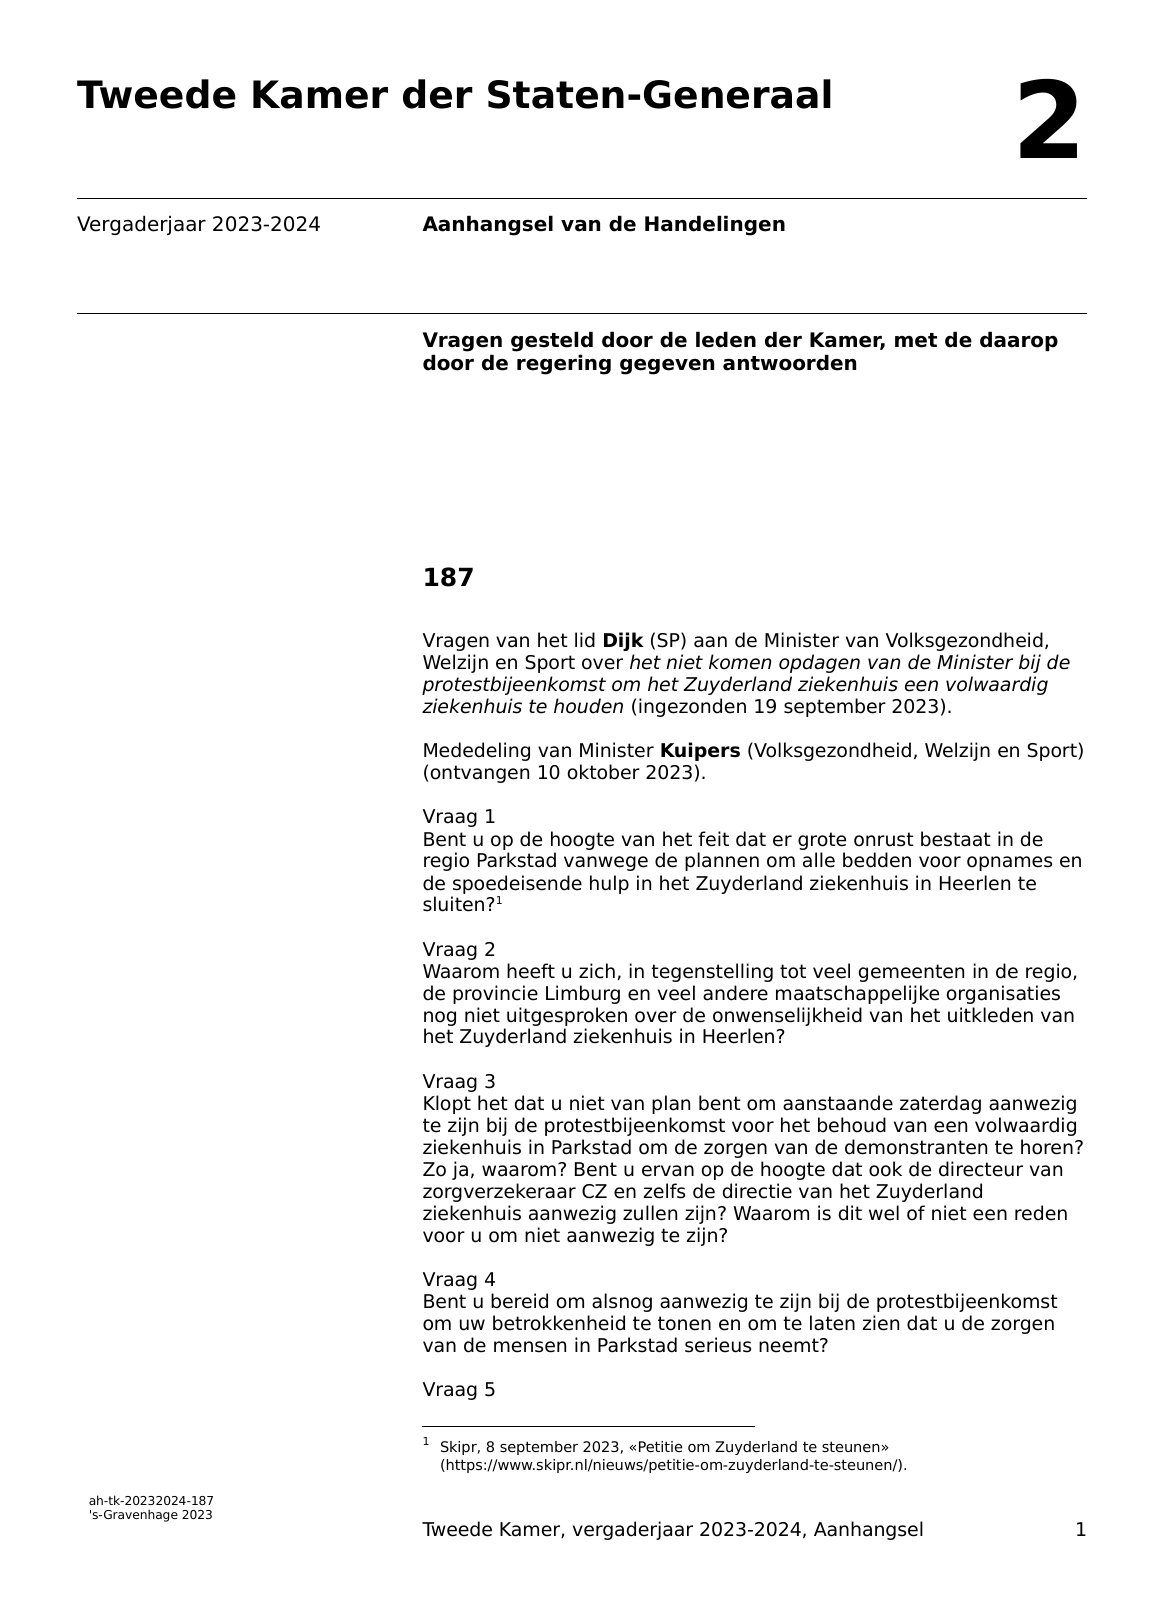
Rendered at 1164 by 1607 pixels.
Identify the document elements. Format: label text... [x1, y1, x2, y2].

table_cell Aanhangsel van de Handelingen [422, 199, 1087, 313]
text Bent u op de hoogte van het feit dat er grote onrust bestaat in de regio Parkstad vanwege de plannen om alle bedden voor opnames en de spoedeisende hulp in het Zuyderland ziekenhuis in Heerlen te sluiten? [422, 828, 1087, 916]
table_header Tweede Kamer der Staten-Generaal [77, 59, 886, 198]
text Vraag 1 [422, 806, 1087, 828]
table_cell Vragen gesteld door de leden der Kamer, met de daarop door de regering gegeven antwoorden [422, 314, 1087, 375]
text Vragen van het lid Dijk (SP) aan de Minister van Volksgezondheid, Welzijn en Sport over het niet komen opdagen van de Minister bij de protestbijeenkomst om het Zuyderland ziekenhuis een volwaardig ziekenhuis te houden (ingezonden 19 september 2023). [422, 630, 1087, 718]
text Waarom heeft u zich, in tegenstelling tot veel gemeenten in de regio, de provincie Limburg en veel andere maatschappelijke organisaties nog niet uitgesproken over de onwenselijkheid van het uitkleden van het Zuyderland ziekenhuis in Heerlen? [422, 961, 1087, 1048]
text 187 [422, 563, 1087, 592]
table_cell Vergaderjaar 2023-2024 [77, 199, 422, 313]
text ah-tk-20232024-187 [88, 1494, 323, 1508]
text Vraag 2 [422, 938, 1087, 961]
text Vraag 3 [422, 1071, 1087, 1093]
text Vraag 4 [422, 1269, 1087, 1291]
text Vraag 5 [422, 1379, 1087, 1401]
table_cell [77, 314, 422, 375]
text Mededeling van Minister Kuipers (Volksgezondheid, Welzijn en Sport) (ontvangen 10 oktober 2023). [422, 740, 1087, 784]
text Bent u bereid om alsnog aanwezig te zijn bij de protestbijeenkomst om uw betrokkenheid te tonen en om te laten zien dat u de zorgen van de mensen in Parkstad serieus neemt? [422, 1291, 1087, 1357]
text 's-Gravenhage 2023 [88, 1508, 323, 1522]
table_header 2 [886, 59, 1087, 198]
text Klopt het dat u niet van plan bent om aanstaande zaterdag aanwezig te zijn bij de protestbijeenkomst voor het behoud van een volwaardig ziekenhuis in Parkstad om de zorgen van de demonstranten te horen? Zo ja, waarom? Bent u ervan op de hoogte dat ook de directeur van zorgverzekeraar CZ en zelfs de directie van het Zuyderland ziekenhuis aanwezig zullen zijn? Waarom is dit wel of niet een reden voor u om niet aanwezig te zijn? [422, 1093, 1087, 1246]
text Skipr, 8 september 2023, «Petitie om Zuyderland te steunen» (https://www.skipr.nl/nieuws/petitie-om-zuyderland-te-steunen/). [422, 1435, 1087, 1474]
